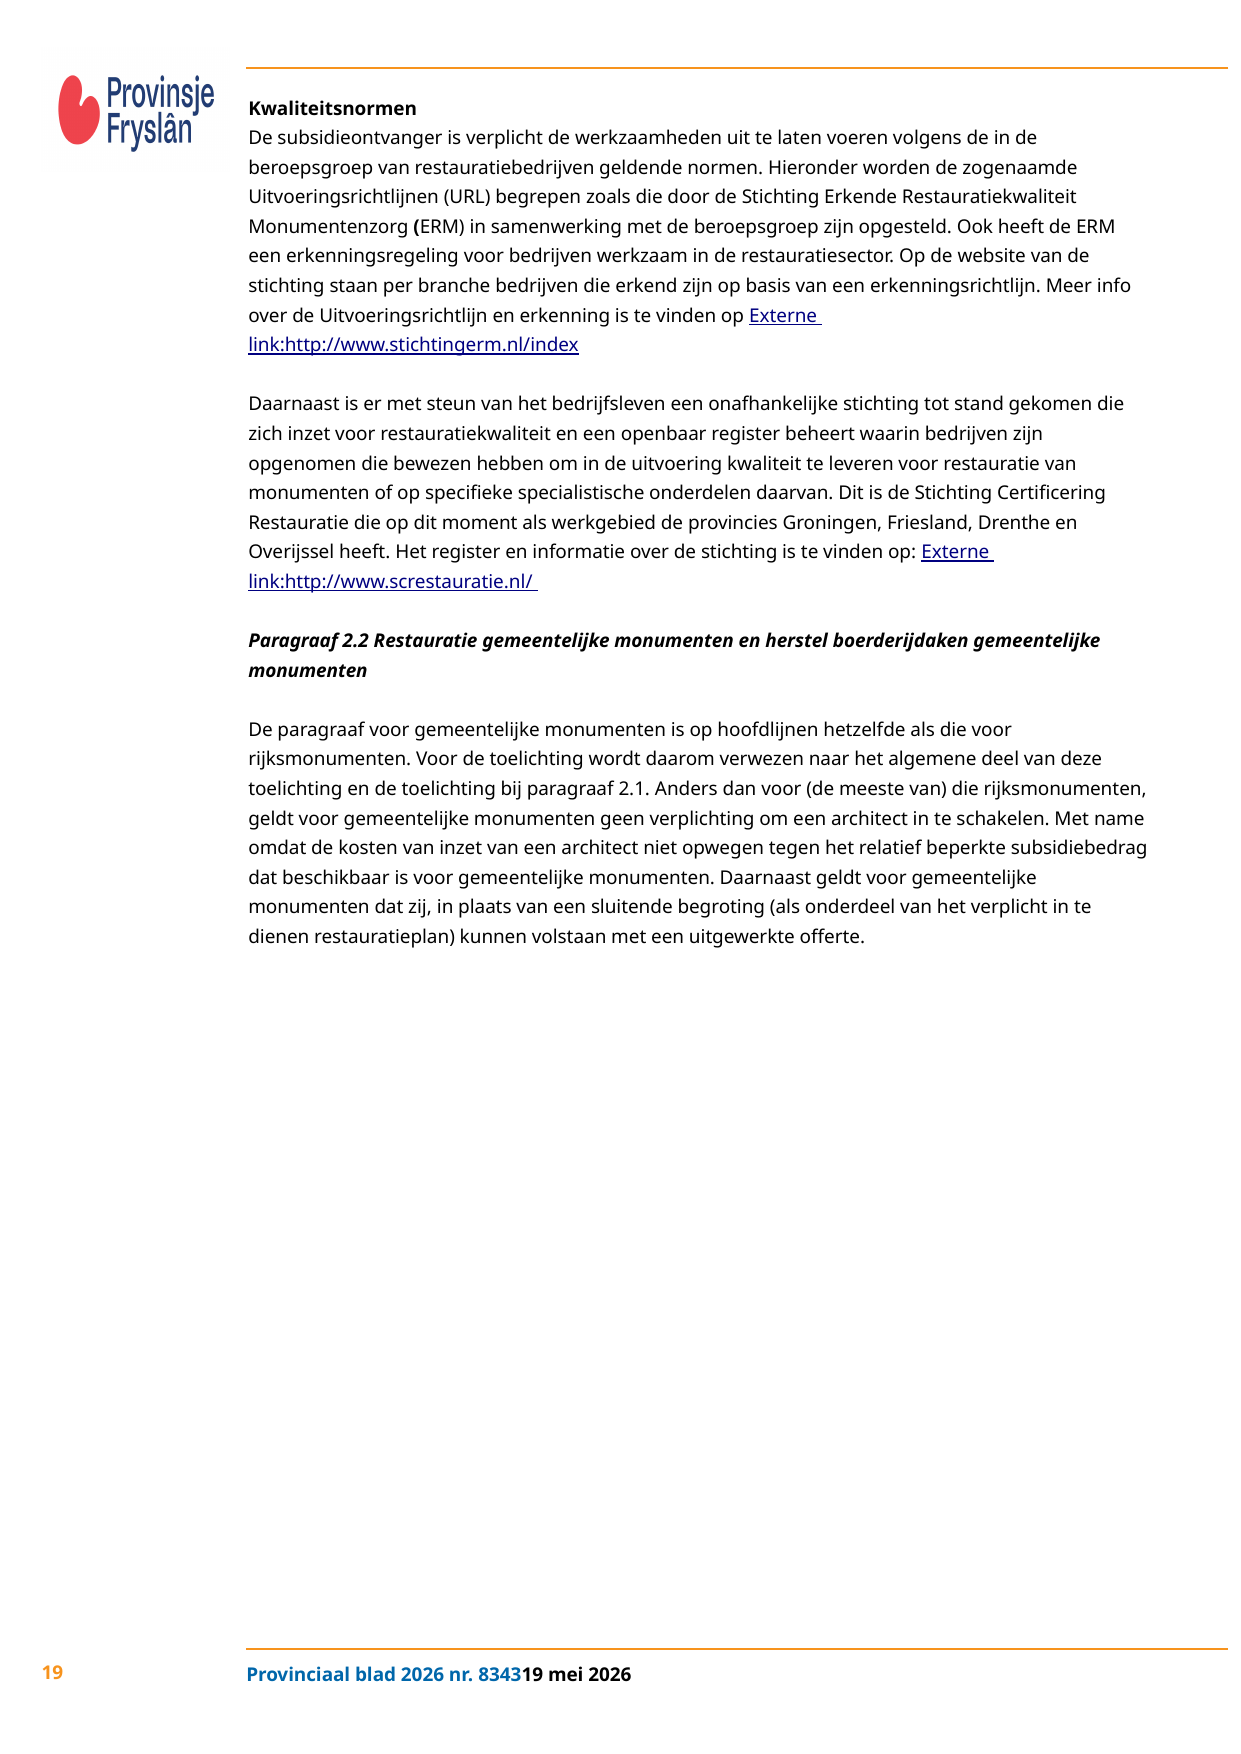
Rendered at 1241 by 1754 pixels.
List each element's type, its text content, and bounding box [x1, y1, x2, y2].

text De subsidieontvanger is verplicht de werkzaamheden uit te laten voeren volgens de in de beroepsgroep van restauratiebedrijven geldende normen. Hieronder worden de zogenaamde Uitvoeringsrichtlijnen (URL) begrepen zoals die door de Stichting Erkende Restauratiekwaliteit Monumentenzorg (ERM) in samenwerking met de beroepsgroep zijn opgesteld. Ook heeft de ERM een erkenningsregeling voor bedrijven werkzaam in de restauratiesector. Op de website van de stichting staan per branche bedrijven die erkend zijn op basis van een erkenningsrichtlijn. Meer info over de Uitvoeringsrichtlijn en erkenning is te vinden op Externe link:http://www.stichtingerm.nl/index [248, 124, 1152, 357]
picture [41, 47, 231, 172]
text Paragraaf 2.2 Restauratie gemeentelijke monumenten en herstel boerderijdaken gemeentelijke monumenten [248, 627, 1152, 683]
text Kwaliteitsnormen [248, 95, 1152, 121]
text De paragraaf voor gemeentelijke monumenten is op hoofdlijnen hetzelfde als die voor rijksmonumenten. Voor de toelichting wordt daarom verwezen naar het algemene deel van deze toelichting en de toelichting bij paragraaf 2.1. Anders dan voor (de meeste van) die rijksmonumenten, geldt voor gemeentelijke monumenten geen verplichting om een architect in te schakelen. Met name omdat de kosten van inzet van een architect niet opwegen tegen het relatief beperkte subsidiebedrag dat beschikbaar is voor gemeentelijke monumenten. Daarnaast geldt voor gemeentelijke monumenten dat zij, in plaats van een sluitende begroting (als onderdeel van het verplicht in te dienen restauratieplan) kunnen volstaan met een uitgewerkte offerte. [248, 716, 1152, 949]
text Daarnaast is er met steun van het bedrijfsleven een onafhankelijke stichting tot stand gekomen die zich inzet voor restauratiekwaliteit en een openbaar register beheert waarin bedrijven zijn opgenomen die bewezen hebben om in de uitvoering kwaliteit te leveren voor restauratie van monumenten of op specifieke specialistische onderdelen daarvan. Dit is de Stichting Certificering Restauratie die op dit moment als werkgebied de provincies Groningen, Friesland, Drenthe en Overijssel heeft. Het register en informatie over de stichting is te vinden op: Externe link:http://www.screstauratie.nl/ [248, 391, 1152, 594]
